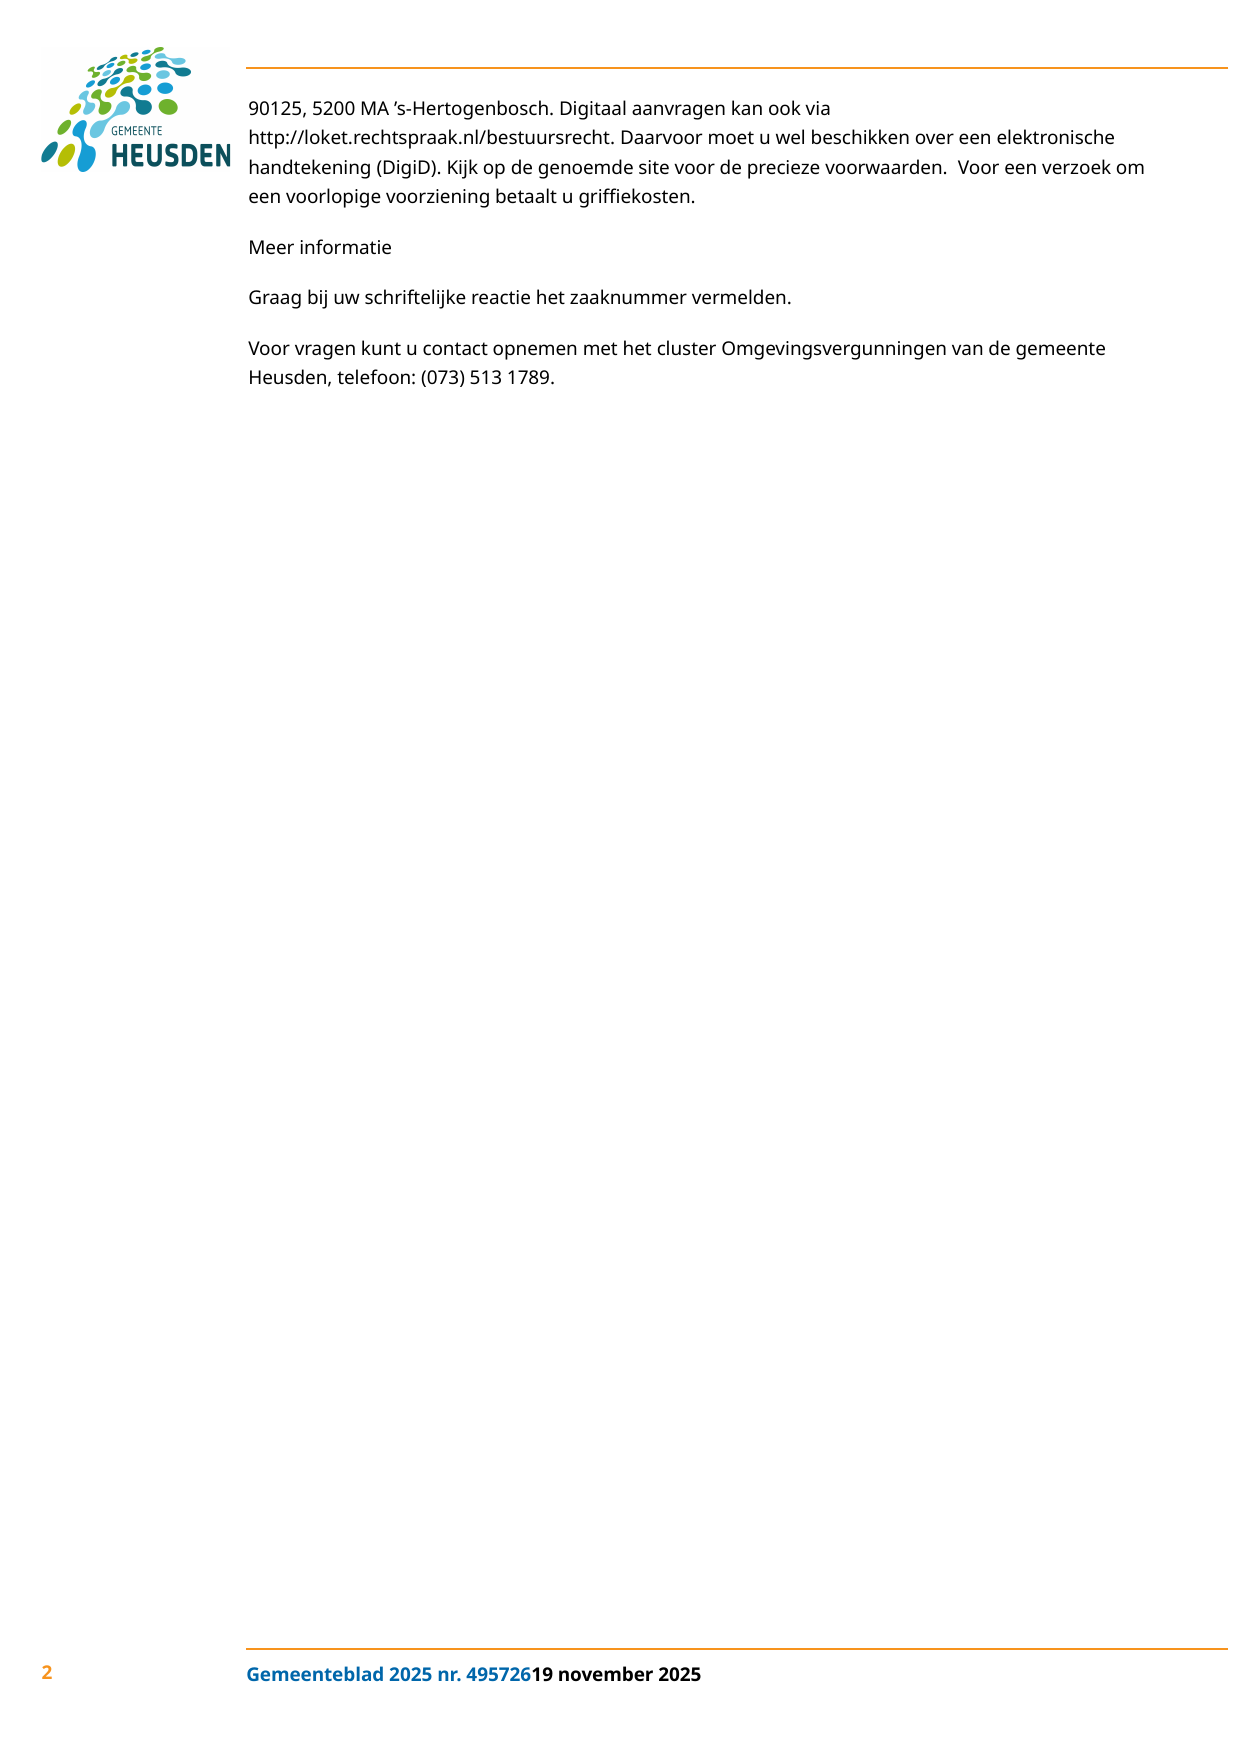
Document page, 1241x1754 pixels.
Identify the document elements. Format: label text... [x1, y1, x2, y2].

text Graag bij uw schriftelijke reactie het zaaknummer vermelden. [248, 284, 1152, 310]
text 90125, 5200 MA ’s-Hertogenbosch. Digitaal aanvragen kan ook via http://loket.rechtspraak.nl/bestuursrecht. Daarvoor moet u wel beschikken over een elektronische handtekening (DigiD). Kijk op de genoemde site voor de precieze voorwaarden. Voor een verzoek om een voorlopige voorziening betaalt u griffiekosten. [248, 95, 1152, 209]
picture [41, 47, 231, 172]
text Voor vragen kunt u contact opnemen met het cluster Omgevingsvergunningen van de gemeente Heusden, telefoon: (073) 513 1789. [248, 335, 1152, 390]
text Meer informatie [248, 234, 1152, 260]
